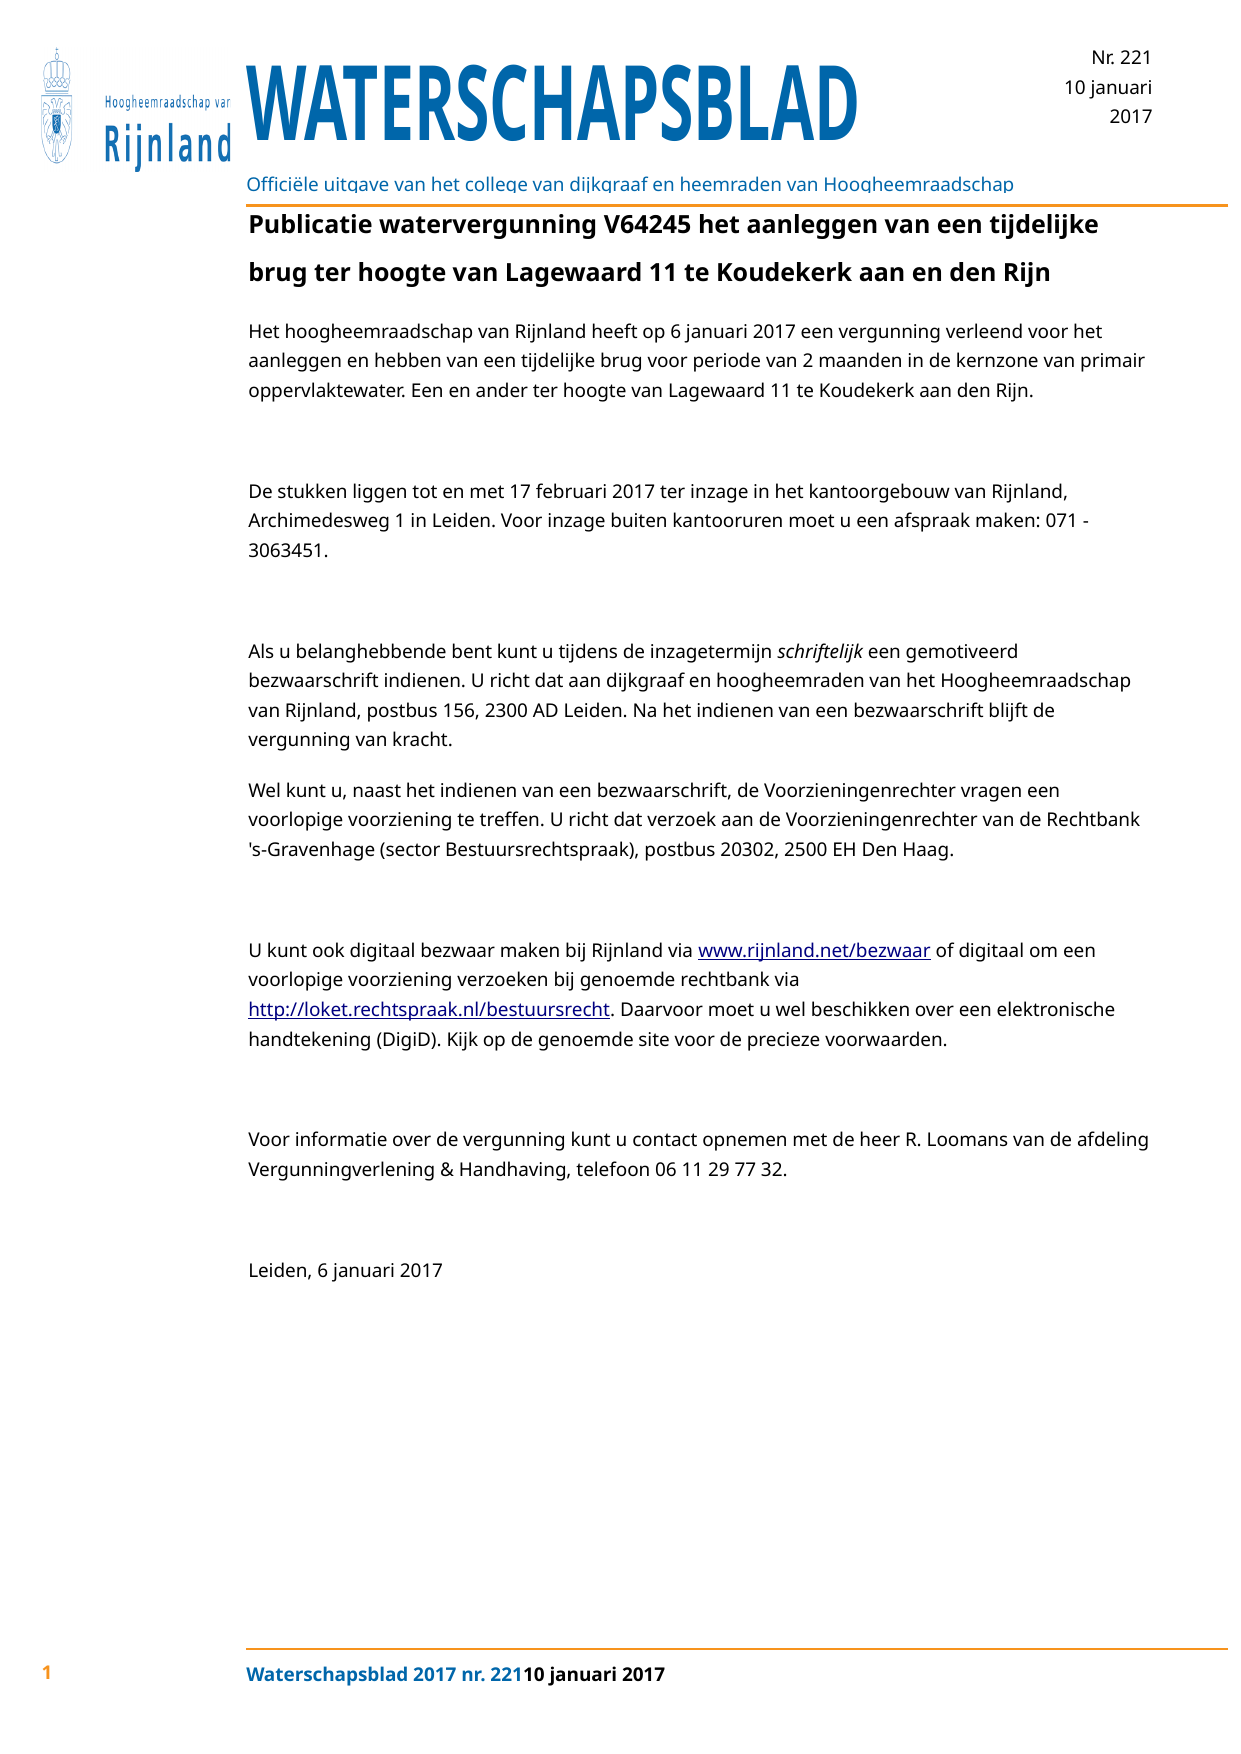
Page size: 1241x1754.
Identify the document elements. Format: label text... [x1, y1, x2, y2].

text Publicatie watervergunning V64245 het aanleggen van een tijdelijke brug ter hoogte van Lagewaard 11 te Koudekerk aan en den Rijn [248, 207, 1152, 288]
text U kunt ook digitaal bezwaar maken bij Rijnland via www.rijnland.net/bezwaar of digitaal om een voorlopige voorziening verzoeken bij genoemde rechtbank via http://loket.rechtspraak.nl/bestuursrecht. Daarvoor moet u wel beschikken over een elektronische handtekening (DigiD). Kijk op de genoemde site voor de precieze voorwaarden. [248, 937, 1152, 1052]
text Als u belanghebbende bent kunt u tijdens de inzagetermijn schriftelijk een gemotiveerd bezwaarschrift indienen. U richt dat aan dijkgraaf en hoogheemraden van het Hoogheemraadschap van Rijnland, postbus 156, 2300 AD Leiden. Na het indienen van een bezwaarschrift blijft de vergunning van kracht. [248, 638, 1152, 752]
text Wel kunt u, naast het indienen van een bezwaarschrift, de Voorzieningenrechter vragen een voorlopige voorziening te treffen. U richt dat verzoek aan de Voorzieningenrechter van de Rechtbank 's-Gravenhage (sector Bestuursrechtspraak), postbus 20302, 2500 EH Den Haag. [248, 777, 1152, 862]
text Voor informatie over de vergunning kunt u contact opnemen met de heer R. Loomans van de afdeling Vergunningverlening & Handhaving, telefoon 06 11 29 77 32. [248, 1127, 1152, 1182]
text De stukken liggen tot en met 17 februari 2017 ter inzage in het kantoorgebouw van Rijnland, Archimedesweg 1 in Leiden. Voor inzage buiten kantooruren moet u een afspraak maken: 071 - 3063451. [248, 478, 1152, 563]
text Leiden, 6 januari 2017 [248, 1257, 1152, 1283]
text Het hoogheemraadschap van Rijnland heeft op 6 januari 2017 een vergunning verleend voor het aanleggen en hebben van een tijdelijke brug voor periode van 2 maanden in de kernzone van primair oppervlaktewater. Een en ander ter hoogte van Lagewaard 11 te Koudekerk aan den Rijn. [248, 318, 1152, 403]
picture [41, 47, 231, 172]
